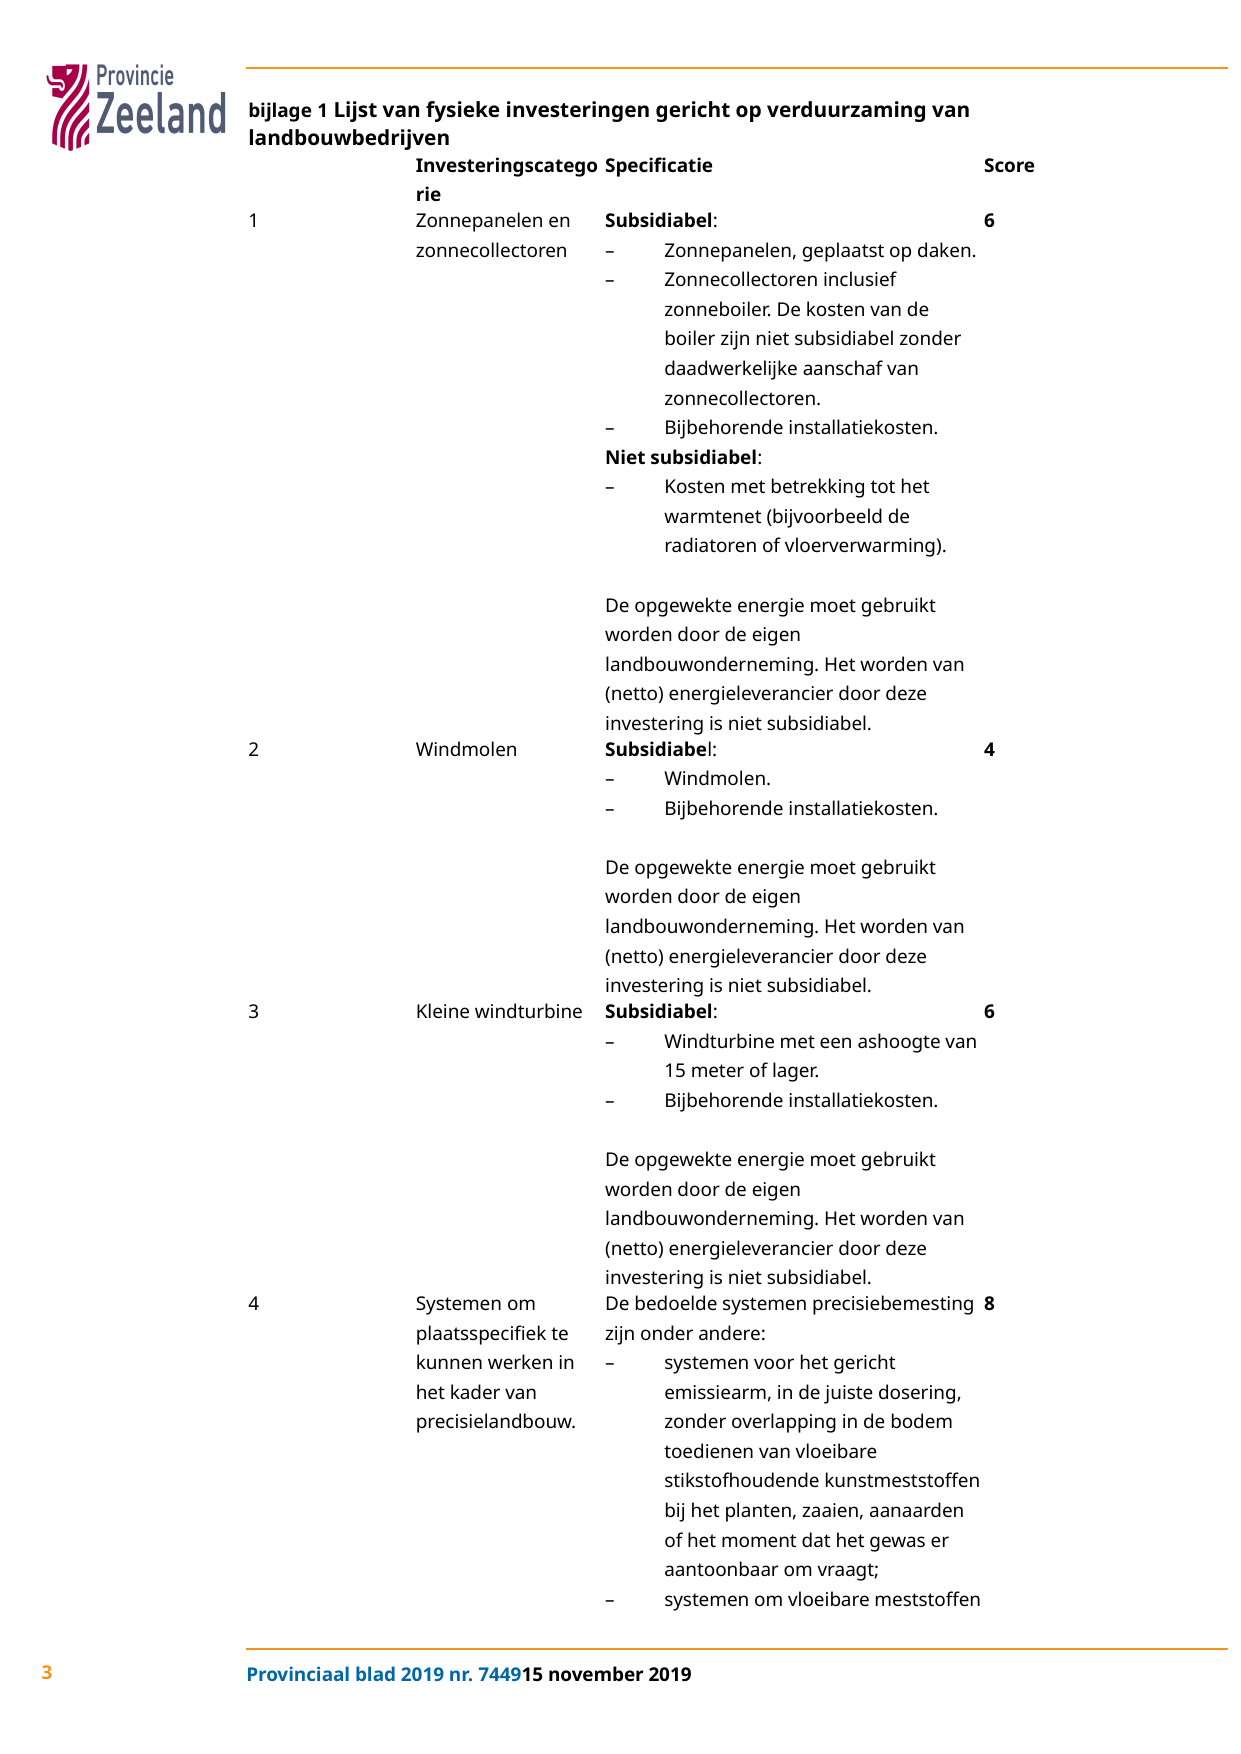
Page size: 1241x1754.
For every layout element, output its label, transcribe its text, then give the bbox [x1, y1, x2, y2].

table_cell Zonnepanelen en zonnecollectoren [416, 207, 605, 736]
table_header Score [984, 152, 1152, 207]
text bijlage 1 Lijst van fysieke investeringen gericht op verduurzaming van landbouwbedrijven [248, 95, 1152, 152]
table_cell Kleine windturbine [416, 998, 605, 1290]
table_header Specificatie [605, 152, 984, 207]
table_cell 2 [248, 736, 416, 998]
table_cell 6 [984, 207, 1152, 736]
table_cell 4 [248, 1290, 416, 1612]
table_cell Subsidiabel: Windturbine met een ashoogte van 15 meter of lager. Bijbehorende installatiekosten. De opgewekte energie moet gebruikt worden door de eigen landbouwonderneming. Het worden van (netto) energieleverancier door deze investering is niet subsidiabel. [605, 998, 984, 1290]
table_cell De bedoelde systemen precisiebemesting zijn onder andere: systemen voor het gericht emissiearm, in de juiste dosering, zonder overlapping in de bodem toedienen van vloeibare stikstofhoudende kunstmeststoffen bij het planten, zaaien, aanaarden of het moment dat het gewas er aantoonbaar om vraagt; systemen om vloeibare meststoffen [605, 1290, 984, 1612]
table_cell 1 [248, 207, 416, 736]
table_cell Subsidiabel: Zonnepanelen, geplaatst op daken. Zonnecollectoren inclusief zonneboiler. De kosten van de boiler zijn niet subsidiabel zonder daadwerkelijke aanschaf van zonnecollectoren. Bijbehorende installatiekosten. Niet subsidiabel: Kosten met betrekking tot het warmtenet (bijvoorbeeld de radiatoren of vloerverwarming). De opgewekte energie moet gebruikt worden door de eigen landbouwonderneming. Het worden van (netto) energieleverancier door deze investering is niet subsidiabel. [605, 207, 984, 736]
table_cell 8 [984, 1290, 1152, 1612]
table_cell 6 [984, 998, 1152, 1290]
table_cell 3 [248, 998, 416, 1290]
table_header Investeringscategorie [416, 152, 605, 207]
picture [41, 47, 231, 172]
table_cell Windmolen [416, 736, 605, 998]
table_cell 4 [984, 736, 1152, 998]
table_cell Subsidiabel: Windmolen. Bijbehorende installatiekosten. De opgewekte energie moet gebruikt worden door de eigen landbouwonderneming. Het worden van (netto) energieleverancier door deze investering is niet subsidiabel. [605, 736, 984, 998]
table_cell Systemen om plaatsspecifiek te kunnen werken in het kader van precisielandbouw. [416, 1290, 605, 1612]
table_header [248, 152, 416, 207]
